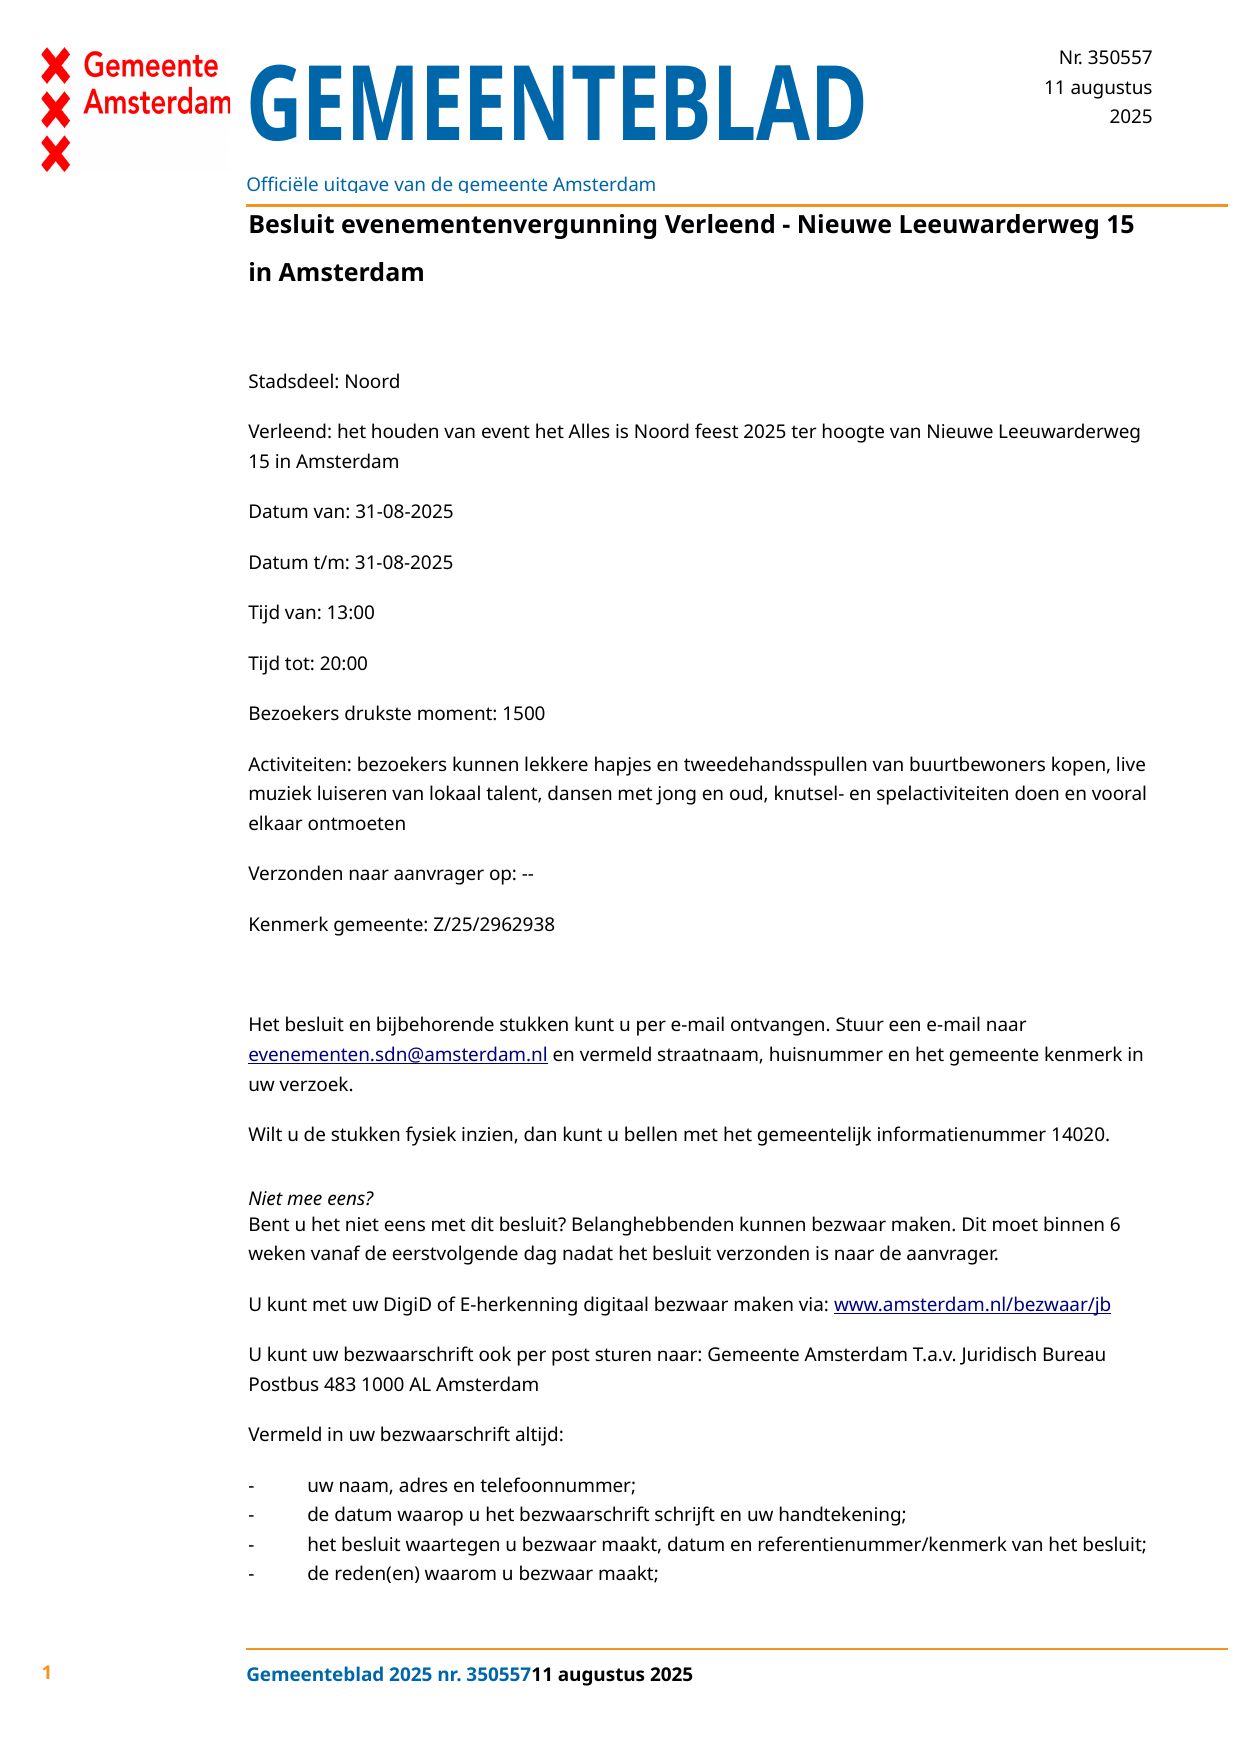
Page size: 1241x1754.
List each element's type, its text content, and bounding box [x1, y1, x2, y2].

list de reden(en) waarom u bezwaar maakt; [248, 1561, 1152, 1586]
list het besluit waartegen u bezwaar maakt, datum en referentienummer/kenmerk van het besluit; [248, 1531, 1152, 1557]
text Stadsdeel: Noord [248, 368, 1152, 394]
text Activiteiten: bezoekers kunnen lekkere hapjes en tweedehandsspullen van buurtbewoners kopen, live muziek luiseren van lokaal talent, dansen met jong en oud, knutsel- en spelactiviteiten doen en vooral elkaar ontmoeten [248, 751, 1152, 836]
text Tijd tot: 20:00 [248, 650, 1152, 676]
text Besluit evenementenvergunning Verleend - Nieuwe Leeuwarderweg 15 in Amsterdam [248, 207, 1152, 288]
text Kenmerk gemeente: Z/25/2962938 [248, 911, 1152, 937]
text Vermeld in uw bezwaarschrift altijd: [248, 1421, 1152, 1447]
text Bent u het niet eens met dit besluit? Belanghebbenden kunnen bezwaar maken. Dit moet binnen 6 weken vanaf de eerstvolgende dag nadat het besluit verzonden is naar de aanvrager. [248, 1211, 1152, 1266]
text Tijd van: 13:00 [248, 599, 1152, 625]
text Datum van: 31-08-2025 [248, 499, 1152, 524]
text Wilt u de stukken fysiek inzien, dan kunt u bellen met het gemeentelijk informatienummer 14020. [248, 1121, 1152, 1147]
list de datum waarop u het bezwaarschrift schrijft en uw handtekening; [248, 1501, 1152, 1527]
text U kunt uw bezwaarschrift ook per post sturen naar: Gemeente Amsterdam T.a.v. Juridisch Bureau Postbus 483 1000 AL Amsterdam [248, 1341, 1152, 1397]
text Datum t/m: 31-08-2025 [248, 549, 1152, 575]
list uw naam, adres en telefoonnummer; [248, 1472, 1152, 1497]
text Niet mee eens? [248, 1185, 1152, 1211]
picture [41, 47, 231, 172]
text U kunt met uw DigiD of E-herkenning digitaal bezwaar maken via: www.amsterdam.nl/bezwaar/jb [248, 1291, 1152, 1317]
text Verzonden naar aanvrager op: -- [248, 860, 1152, 886]
text Bezoekers drukste moment: 1500 [248, 700, 1152, 726]
text Verleend: het houden van event het Alles is Noord feest 2025 ter hoogte van Nieuwe Leeuwarderweg 15 in Amsterdam [248, 419, 1152, 474]
text Het besluit en bijbehorende stukken kunt u per e-mail ontvangen. Stuur een e-mail naar evenementen.sdn@amsterdam.nl en vermeld straatnaam, huisnummer en het gemeente kenmerk in uw verzoek. [248, 1012, 1152, 1097]
